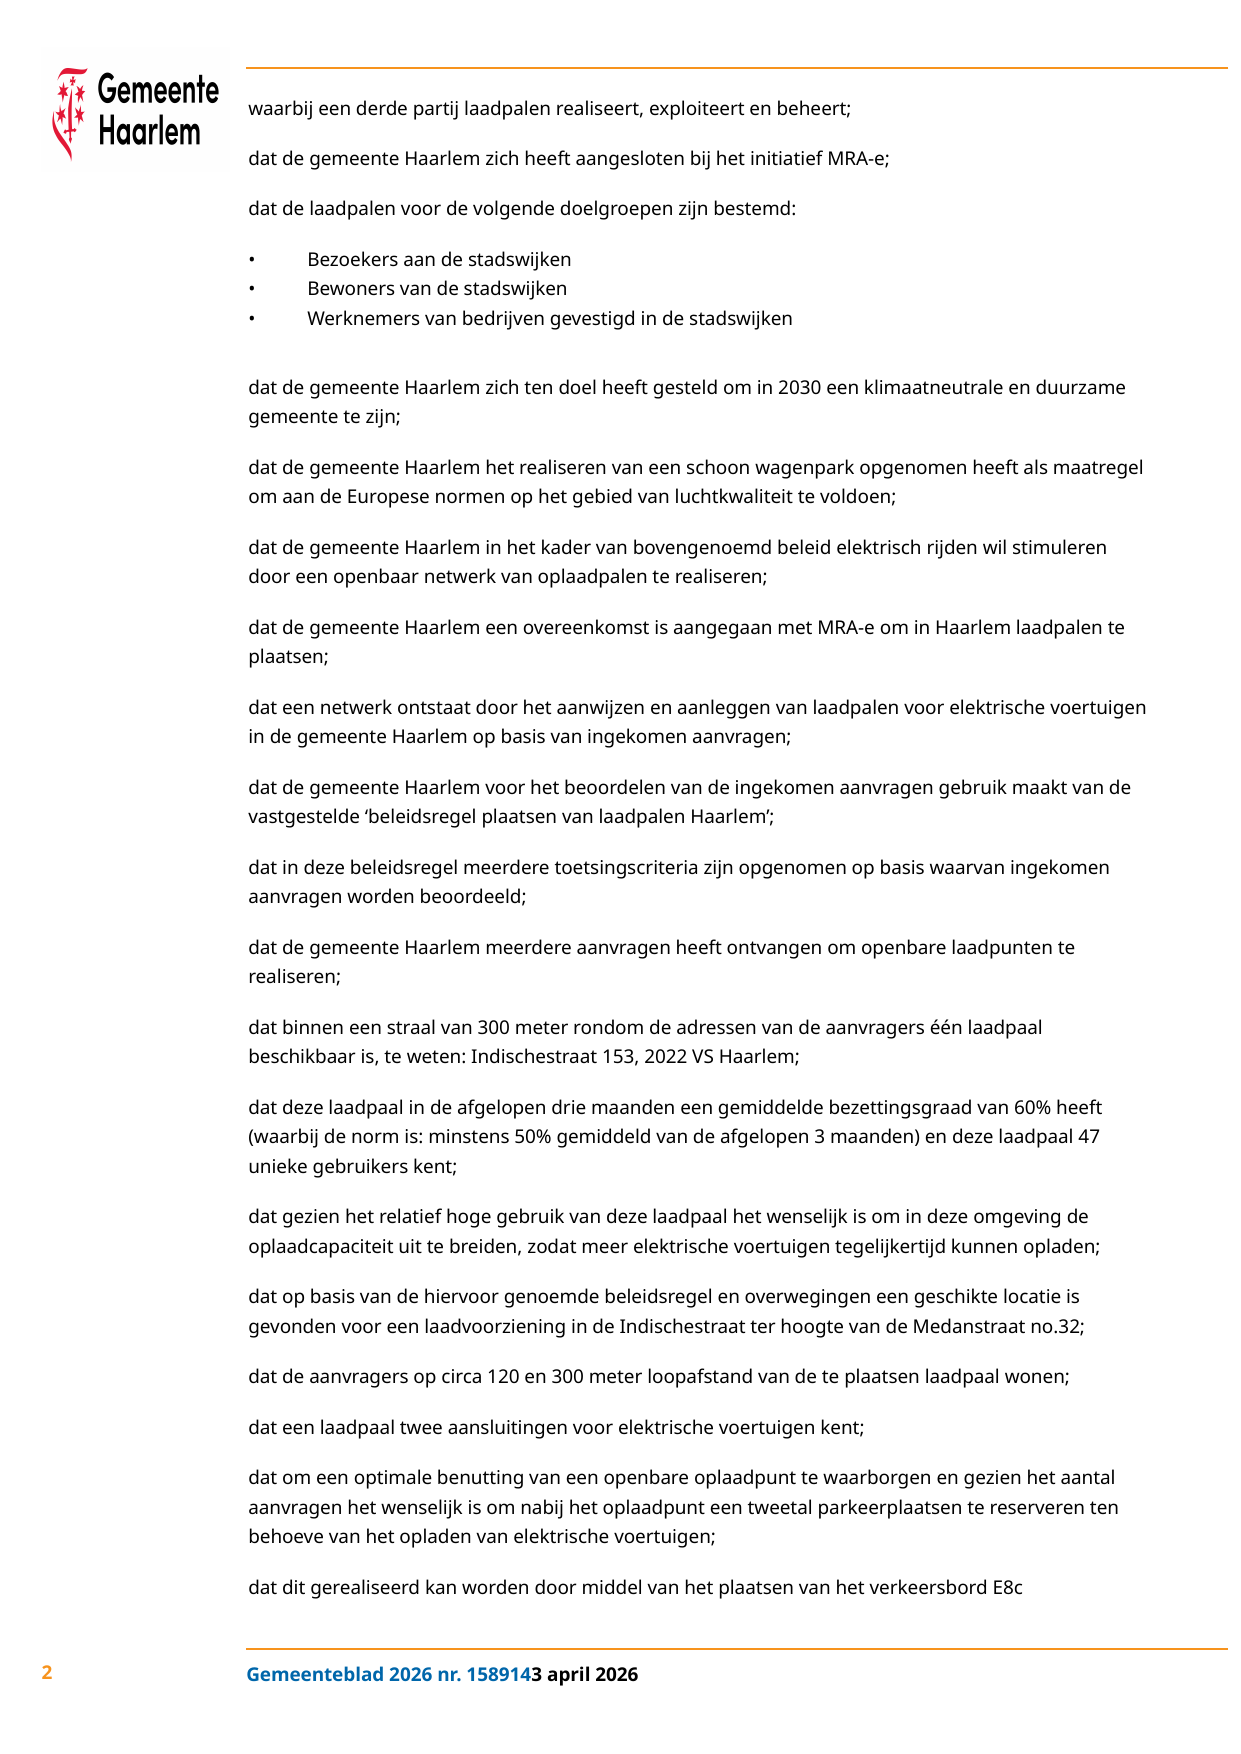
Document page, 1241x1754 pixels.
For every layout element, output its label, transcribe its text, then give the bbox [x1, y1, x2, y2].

text dat de gemeente Haarlem in het kader van bovengenoemd beleid elektrisch rijden wil stimuleren door een openbaar netwerk van oplaadpalen te realiseren; [248, 534, 1152, 589]
text dat in deze beleidsregel meerdere toetsingscriteria zijn opgenomen op basis waarvan ingekomen aanvragen worden beoordeeld; [248, 854, 1152, 909]
text dat op basis van de hiervoor genoemde beleidsregel en overwegingen een geschikte locatie is gevonden voor een laadvoorziening in de Indischestraat ter hoogte van de Medanstraat no.32; [248, 1284, 1152, 1339]
text dat de gemeente Haarlem zich ten doel heeft gesteld om in 2030 een klimaatneutrale en duurzame gemeente te zijn; [248, 374, 1152, 429]
text dat de gemeente Haarlem een overeenkomst is aangegaan met MRA-e om in Haarlem laadpalen te plaatsen; [248, 614, 1152, 669]
list Werknemers van bedrijven gevestigd in de stadswijken [248, 305, 1152, 331]
text dat de gemeente Haarlem voor het beoordelen van de ingekomen aanvragen gebruik maakt van de vastgestelde ‘beleidsregel plaatsen van laadpalen Haarlem’; [248, 774, 1152, 829]
picture [41, 47, 231, 172]
text dat een laadpaal twee aansluitingen voor elektrische voertuigen kent; [248, 1414, 1152, 1440]
text dat binnen een straal van 300 meter rondom de adressen van de aanvragers één laadpaal beschikbaar is, te weten: Indischestraat 153, 2022 VS Haarlem; [248, 1014, 1152, 1069]
text dat de aanvragers op circa 120 en 300 meter loopafstand van de te plaatsen laadpaal wonen; [248, 1364, 1152, 1389]
text dat de laadpalen voor de volgende doelgroepen zijn bestemd: [248, 196, 1152, 221]
text dat dit gerealiseerd kan worden door middel van het plaatsen van het verkeersbord E8c [248, 1574, 1152, 1600]
text dat deze laadpaal in de afgelopen drie maanden een gemiddelde bezettingsgraad van 60% heeft (waarbij de norm is: minstens 50% gemiddeld van de afgelopen 3 maanden) en deze laadpaal 47 unieke gebruikers kent; [248, 1094, 1152, 1179]
list Bezoekers aan de stadswijken [248, 246, 1152, 272]
text dat de gemeente Haarlem meerdere aanvragen heeft ontvangen om openbare laadpunten te realiseren; [248, 934, 1152, 989]
text dat gezien het relatief hoge gebruik van deze laadpaal het wenselijk is om in deze omgeving de oplaadcapaciteit uit te breiden, zodat meer elektrische voertuigen tegelijkertijd kunnen opladen; [248, 1204, 1152, 1259]
text waarbij een derde partij laadpalen realiseert, exploiteert en beheert; [248, 95, 1152, 121]
list Bewoners van de stadswijken [248, 276, 1152, 301]
text dat om een optimale benutting van een openbare oplaadpunt te waarborgen en gezien het aantal aanvragen het wenselijk is om nabij het oplaadpunt een tweetal parkeerplaatsen te reserveren ten behoeve van het opladen van elektrische voertuigen; [248, 1464, 1152, 1549]
text dat de gemeente Haarlem het realiseren van een schoon wagenpark opgenomen heeft als maatregel om aan de Europese normen op het gebied van luchtkwaliteit te voldoen; [248, 454, 1152, 509]
text dat een netwerk ontstaat door het aanwijzen en aanleggen van laadpalen voor elektrische voertuigen in de gemeente Haarlem op basis van ingekomen aanvragen; [248, 694, 1152, 749]
text dat de gemeente Haarlem zich heeft aangesloten bij het initiatief MRA-e; [248, 145, 1152, 171]
